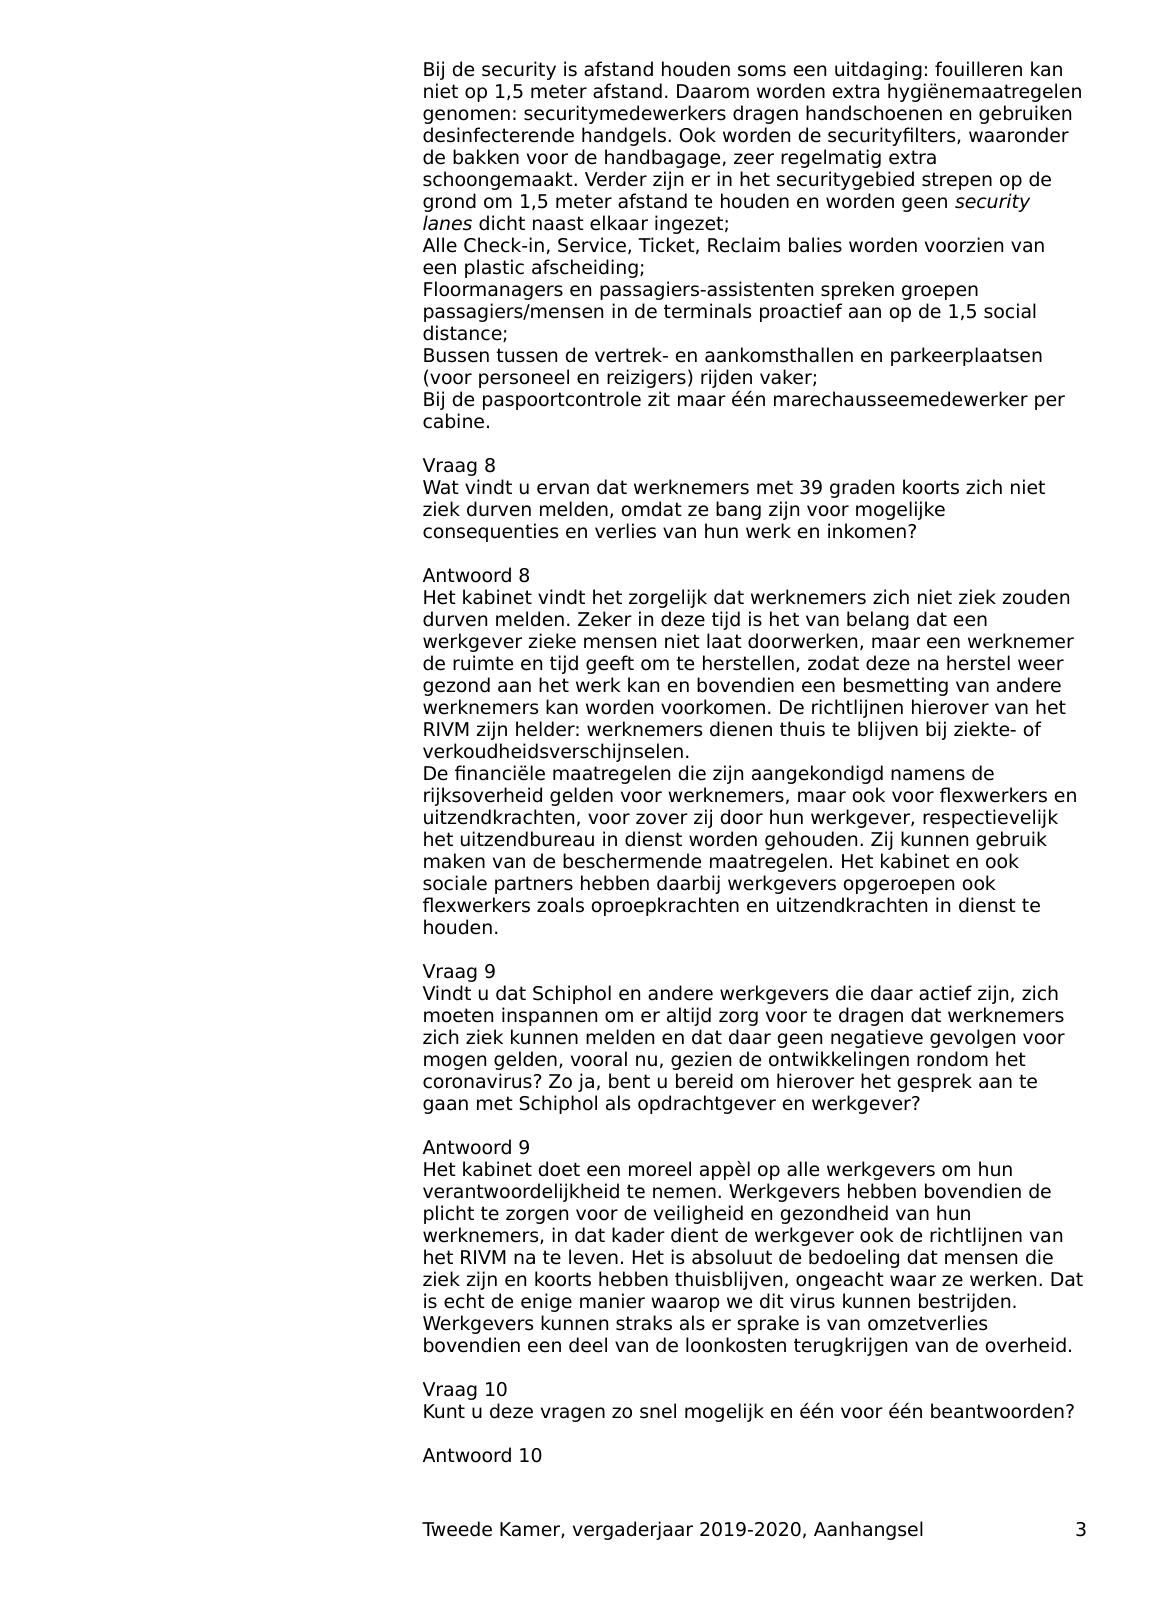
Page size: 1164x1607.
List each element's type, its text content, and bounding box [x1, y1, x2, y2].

text Vraag 9 [422, 961, 1087, 983]
text Bij de paspoortcontrole zit maar één marechausseemedewerker per cabine. [422, 389, 1087, 433]
text Het kabinet doet een moreel appèl op alle werkgevers om hun verantwoordelijkheid te nemen. Werkgevers hebben bovendien de plicht te zorgen voor de veiligheid en gezondheid van hun werknemers, in dat kader dient de werkgever ook de richtlijnen van het RIVM na te leven. Het is absoluut de bedoeling dat mensen die ziek zijn en koorts hebben thuisblijven, ongeacht waar ze werken. Dat is echt de enige manier waarop we dit virus kunnen bestrijden. Werkgevers kunnen straks als er sprake is van omzetverlies bovendien een deel van de loonkosten terugkrijgen van de overheid. [422, 1159, 1087, 1357]
text Bij de security is afstand houden soms een uitdaging: fouilleren kan niet op 1,5 meter afstand. Daarom worden extra hygiënemaatregelen genomen: securitymedewerkers dragen handschoenen en gebruiken desinfecterende handgels. Ook worden de securityfilters, waaronder de bakken voor de handbagage, zeer regelmatig extra schoongemaakt. Verder zijn er in het securitygebied strepen op de grond om 1,5 meter afstand te houden en worden geen security lanes dicht naast elkaar ingezet; [422, 59, 1087, 235]
text De financiële maatregelen die zijn aangekondigd namens de rijksoverheid gelden voor werknemers, maar ook voor flexwerkers en uitzendkrachten, voor zover zij door hun werkgever, respectievelijk het uitzendbureau in dienst worden gehouden. Zij kunnen gebruik maken van de beschermende maatregelen. Het kabinet en ook sociale partners hebben daarbij werkgevers opgeroepen ook flexwerkers zoals oproepkrachten en uitzendkrachten in dienst te houden. [422, 763, 1087, 939]
text Antwoord 10 [422, 1445, 1087, 1467]
text Vraag 10 [422, 1379, 1087, 1401]
text Antwoord 9 [422, 1137, 1087, 1159]
text Vraag 8 [422, 455, 1087, 477]
text Vindt u dat Schiphol en andere werkgevers die daar actief zijn, zich moeten inspannen om er altijd zorg voor te dragen dat werknemers zich ziek kunnen melden en dat daar geen negatieve gevolgen voor mogen gelden, vooral nu, gezien de ontwikkelingen rondom het coronavirus? Zo ja, bent u bereid om hierover het gesprek aan te gaan met Schiphol als opdrachtgever en werkgever? [422, 983, 1087, 1115]
text Antwoord 8 [422, 565, 1087, 587]
text Floormanagers en passagiers-assistenten spreken groepen passagiers/mensen in de terminals proactief aan op de 1,5 social distance; [422, 279, 1087, 345]
text Bussen tussen de vertrek- en aankomsthallen en parkeerplaatsen (voor personeel en reizigers) rijden vaker; [422, 345, 1087, 389]
text Kunt u deze vragen zo snel mogelijk en één voor één beantwoorden? [422, 1401, 1087, 1423]
text Wat vindt u ervan dat werknemers met 39 graden koorts zich niet ziek durven melden, omdat ze bang zijn voor mogelijke consequenties en verlies van hun werk en inkomen? [422, 477, 1087, 543]
text Alle Check-in, Service, Ticket, Reclaim balies worden voorzien van een plastic afscheiding; [422, 235, 1087, 279]
text Het kabinet vindt het zorgelijk dat werknemers zich niet ziek zouden durven melden. Zeker in deze tijd is het van belang dat een werkgever zieke mensen niet laat doorwerken, maar een werknemer de ruimte en tijd geeft om te herstellen, zodat deze na herstel weer gezond aan het werk kan en bovendien een besmetting van andere werknemers kan worden voorkomen. De richtlijnen hierover van het RIVM zijn helder: werknemers dienen thuis te blijven bij ziekte- of verkoudheidsverschijnselen. [422, 587, 1087, 763]
